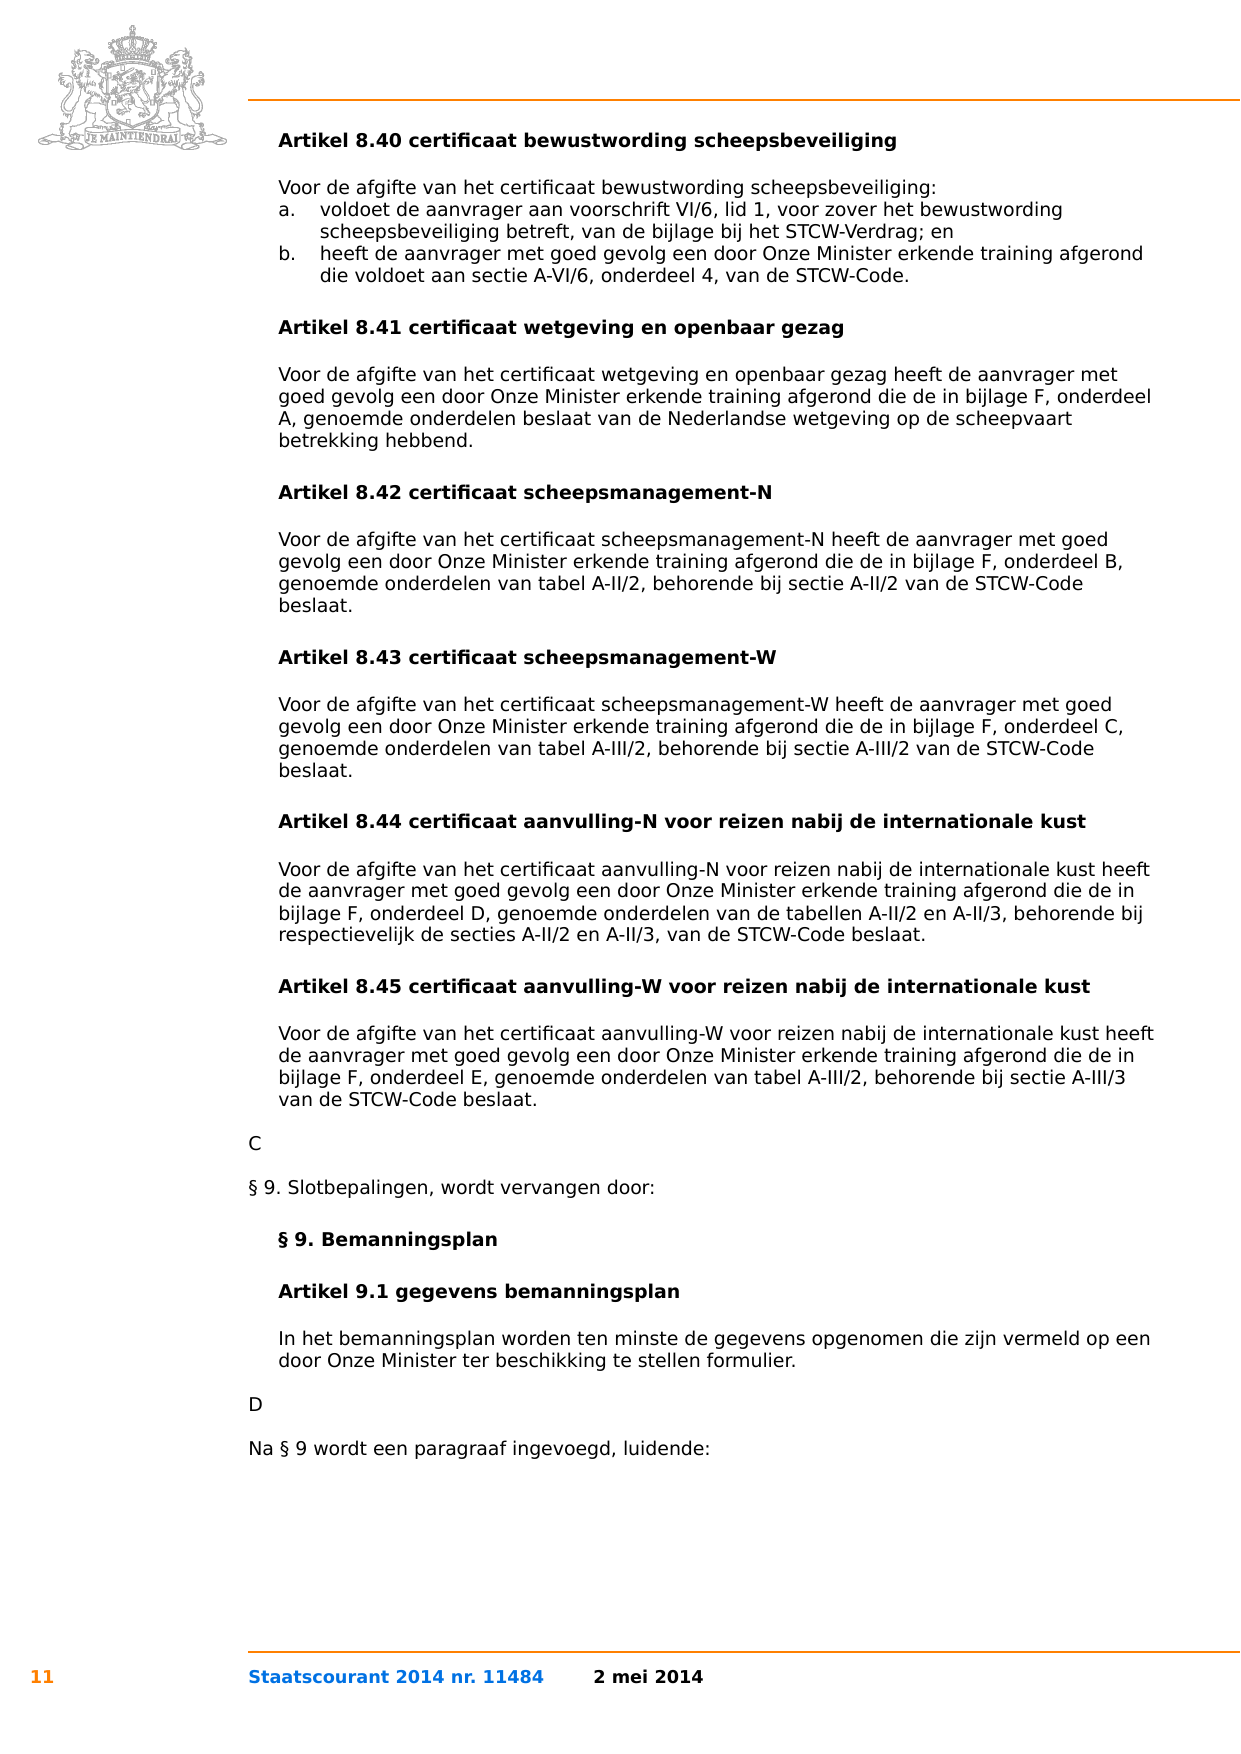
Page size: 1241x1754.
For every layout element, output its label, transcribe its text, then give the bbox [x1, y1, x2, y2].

text In het bemanningsplan worden ten minste de gegevens opgenomen die zijn vermeld op een door Onze Minister ter beschikking te stellen formulier. [278, 1328, 1163, 1372]
text D [248, 1394, 1163, 1416]
subtitle Artikel 8.40 certificaat bewustwording scheepsbeveiliging [278, 130, 1163, 152]
text a. voldoet de aanvrager aan voorschrift VI/6, lid 1, voor zover het bewustwording scheepsbeveiliging betreft, van de bijlage bij het STCW-Verdrag; en [278, 199, 1163, 243]
text C [248, 1133, 1163, 1155]
text Voor de afgifte van het certificaat bewustwording scheepsbeveiliging: [278, 177, 1163, 199]
text b. heeft de aanvrager met goed gevolg een door Onze Minister erkende training afgerond die voldoet aan sectie A-VI/6, onderdeel 4, van de STCW-Code. [278, 243, 1163, 287]
subtitle Artikel 9.1 gegevens bemanningsplan [278, 1281, 1163, 1303]
subtitle Artikel 8.45 certificaat aanvulling-W voor reizen nabij de internationale kust [278, 976, 1163, 998]
picture [38, 25, 227, 150]
text Voor de afgifte van het certificaat scheepsmanagement-W heeft de aanvrager met goed gevolg een door Onze Minister erkende training afgerond die de in bijlage F, onderdeel C, genoemde onderdelen van tabel A-III/2, behorende bij sectie A-III/2 van de STCW-Code beslaat. [278, 693, 1163, 781]
text Na § 9 wordt een paragraaf ingevoegd, luidende: [248, 1438, 1163, 1459]
text Voor de afgifte van het certificaat scheepsmanagement-N heeft de aanvrager met goed gevolg een door Onze Minister erkende training afgerond die de in bijlage F, onderdeel B, genoemde onderdelen van tabel A-II/2, behorende bij sectie A-II/2 van de STCW-Code beslaat. [278, 529, 1163, 617]
subtitle Artikel 8.44 certificaat aanvulling-N voor reizen nabij de internationale kust [278, 811, 1163, 833]
subtitle Artikel 8.41 certificaat wetgeving en openbaar gezag [278, 317, 1163, 339]
text § 9. Slotbepalingen, wordt vervangen door: [248, 1177, 1163, 1199]
subtitle § 9. Bemanningsplan [278, 1229, 1163, 1251]
text Voor de afgifte van het certificaat wetgeving en openbaar gezag heeft de aanvrager met goed gevolg een door Onze Minister erkende training afgerond die de in bijlage F, onderdeel A, genoemde onderdelen beslaat van de Nederlandse wetgeving op de scheepvaart betrekking hebbend. [278, 364, 1163, 452]
text Voor de afgifte van het certificaat aanvulling-W voor reizen nabij de internationale kust heeft de aanvrager met goed gevolg een door Onze Minister erkende training afgerond die de in bijlage F, onderdeel E, genoemde onderdelen van tabel A-III/2, behorende bij sectie A-III/3 van de STCW-Code beslaat. [278, 1023, 1163, 1111]
subtitle Artikel 8.42 certificaat scheepsmanagement-N [278, 482, 1163, 504]
text Voor de afgifte van het certificaat aanvulling-N voor reizen nabij de internationale kust heeft de aanvrager met goed gevolg een door Onze Minister erkende training afgerond die de in bijlage F, onderdeel D, genoemde onderdelen van de tabellen A-II/2 en A-II/3, behorende bij respectievelijk de secties A-II/2 en A-II/3, van de STCW-Code beslaat. [278, 858, 1163, 946]
subtitle Artikel 8.43 certificaat scheepsmanagement-W [278, 647, 1163, 668]
